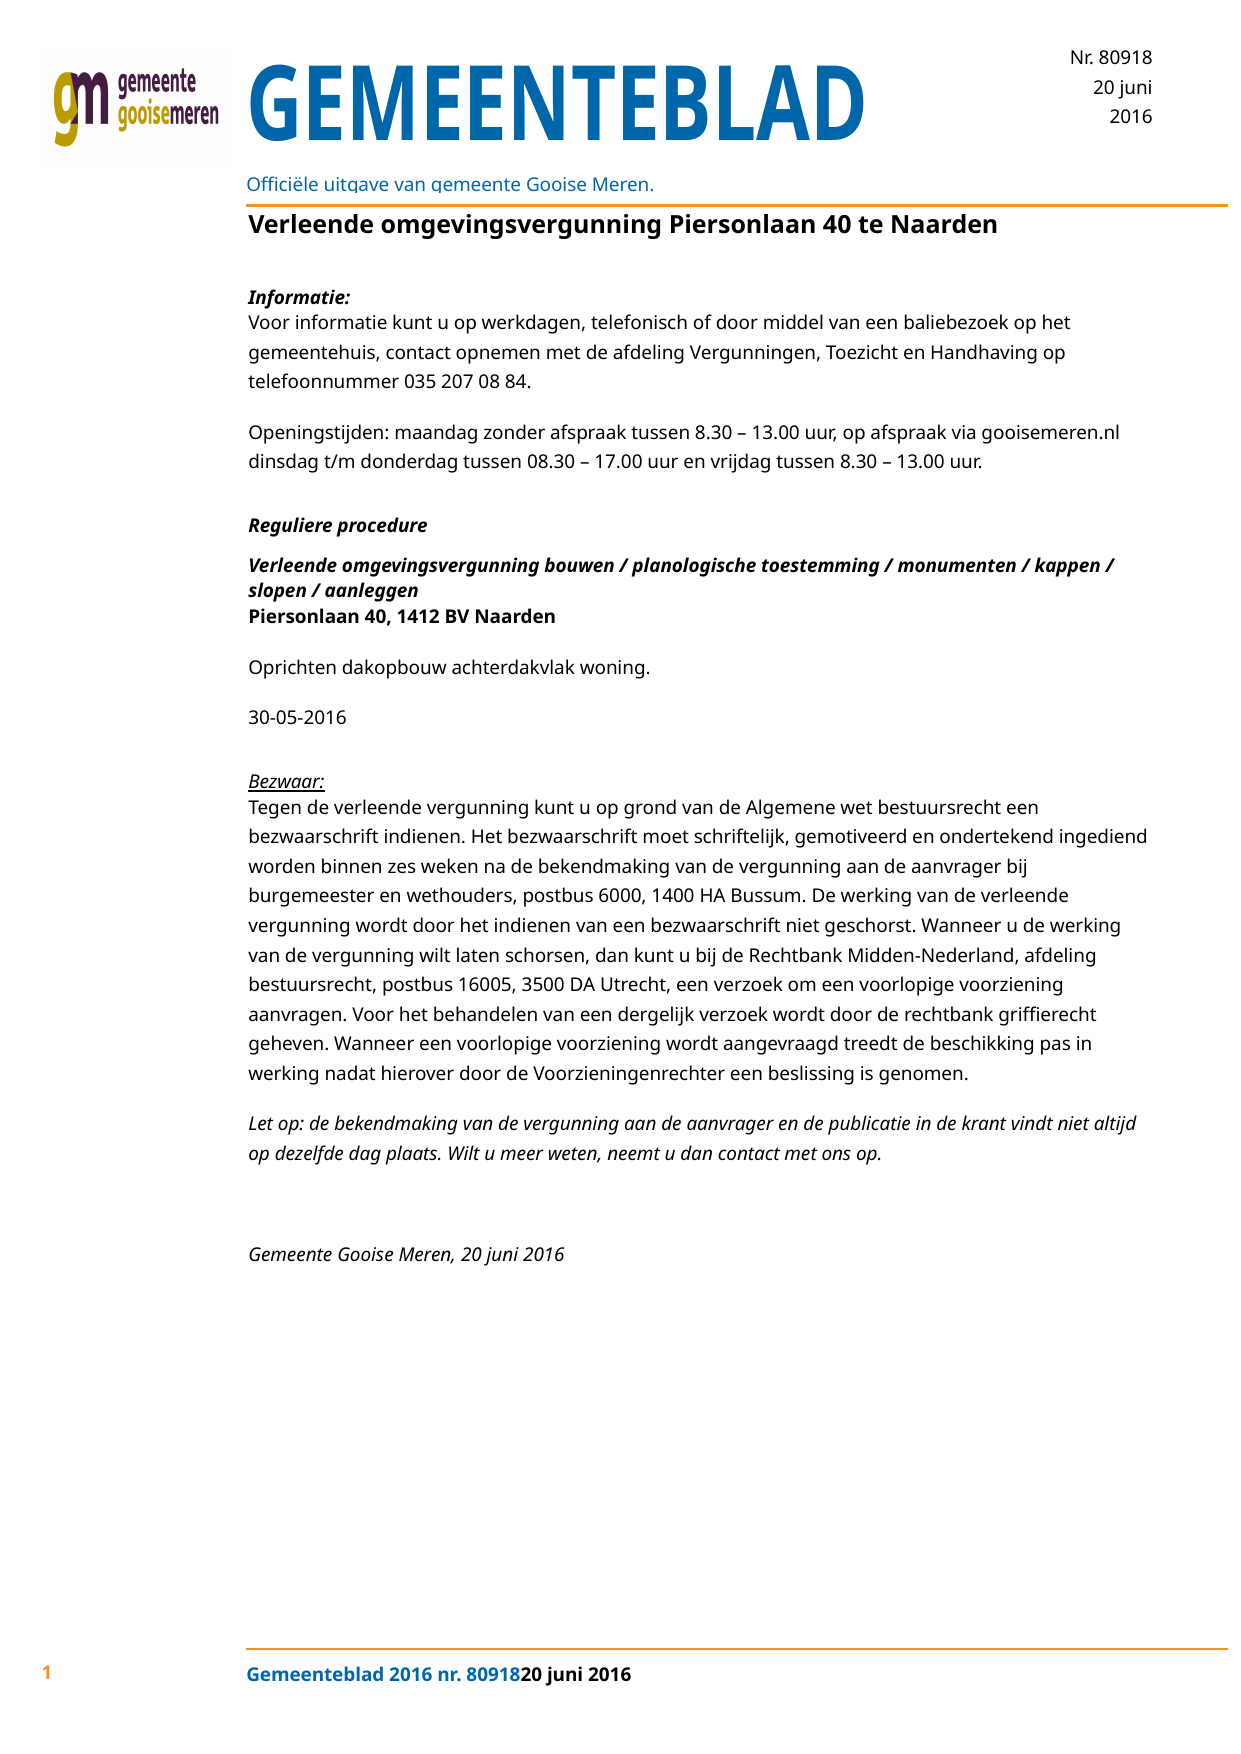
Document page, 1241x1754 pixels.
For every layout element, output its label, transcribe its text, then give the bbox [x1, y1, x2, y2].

text Verleende omgevingsvergunning Piersonlaan 40 te Naarden [248, 207, 1152, 241]
text Informatie: [248, 284, 1152, 309]
text Verleende omgevingsvergunning bouwen / planologische toestemming / monumenten / kappen / slopen / aanleggen [248, 552, 1152, 603]
text 30-05-2016 [248, 704, 1152, 730]
picture [41, 47, 231, 172]
text Bezwaar: [248, 768, 1152, 794]
text Openingstijden: maandag zonder afspraak tussen 8.30 – 13.00 uur, op afspraak via gooisemeren.nl dinsdag t/m donderdag tussen 08.30 – 17.00 uur en vrijdag tussen 8.30 – 13.00 uur. [248, 419, 1152, 474]
text Piersonlaan 40, 1412 BV Naarden [248, 603, 1152, 629]
text Voor informatie kunt u op werkdagen, telefonisch of door middel van een baliebezoek op het gemeentehuis, contact opnemen met de afdeling Vergunningen, Toezicht en Handhaving op telefoonnummer 035 207 08 84. [248, 309, 1152, 394]
text Reguliere procedure [248, 513, 1152, 538]
text Gemeente Gooise Meren, 20 juni 2016 [248, 1241, 1152, 1267]
text Tegen de verleende vergunning kunt u op grond van de Algemene wet bestuursrecht een bezwaarschrift indienen. Het bezwaarschrift moet schriftelijk, gemotiveerd en ondertekend ingediend worden binnen zes weken na de bekendmaking van de vergunning aan de aanvrager bij burgemeester en wethouders, postbus 6000, 1400 HA Bussum. De werking van de verleende vergunning wordt door het indienen van een bezwaarschrift niet geschorst. Wanneer u de werking van de vergunning wilt laten schorsen, dan kunt u bij de Rechtbank Midden-Nederland, afdeling bestuursrecht, postbus 16005, 3500 DA Utrecht, een verzoek om een voorlopige voorziening aanvragen. Voor het behandelen van een dergelijk verzoek wordt door de rechtbank griffierecht geheven. Wanneer een voorlopige voorziening wordt aangevraagd treedt de beschikking pas in werking nadat hierover door de Voorzieningenrechter een beslissing is genomen. [248, 794, 1152, 1086]
text Let op: de bekendmaking van de vergunning aan de aanvrager en de publicatie in de krant vindt niet altijd op dezelfde dag plaats. Wilt u meer weten, neemt u dan contact met ons op. [248, 1111, 1152, 1166]
text Oprichten dakopbouw achterdakvlak woning. [248, 654, 1152, 679]
